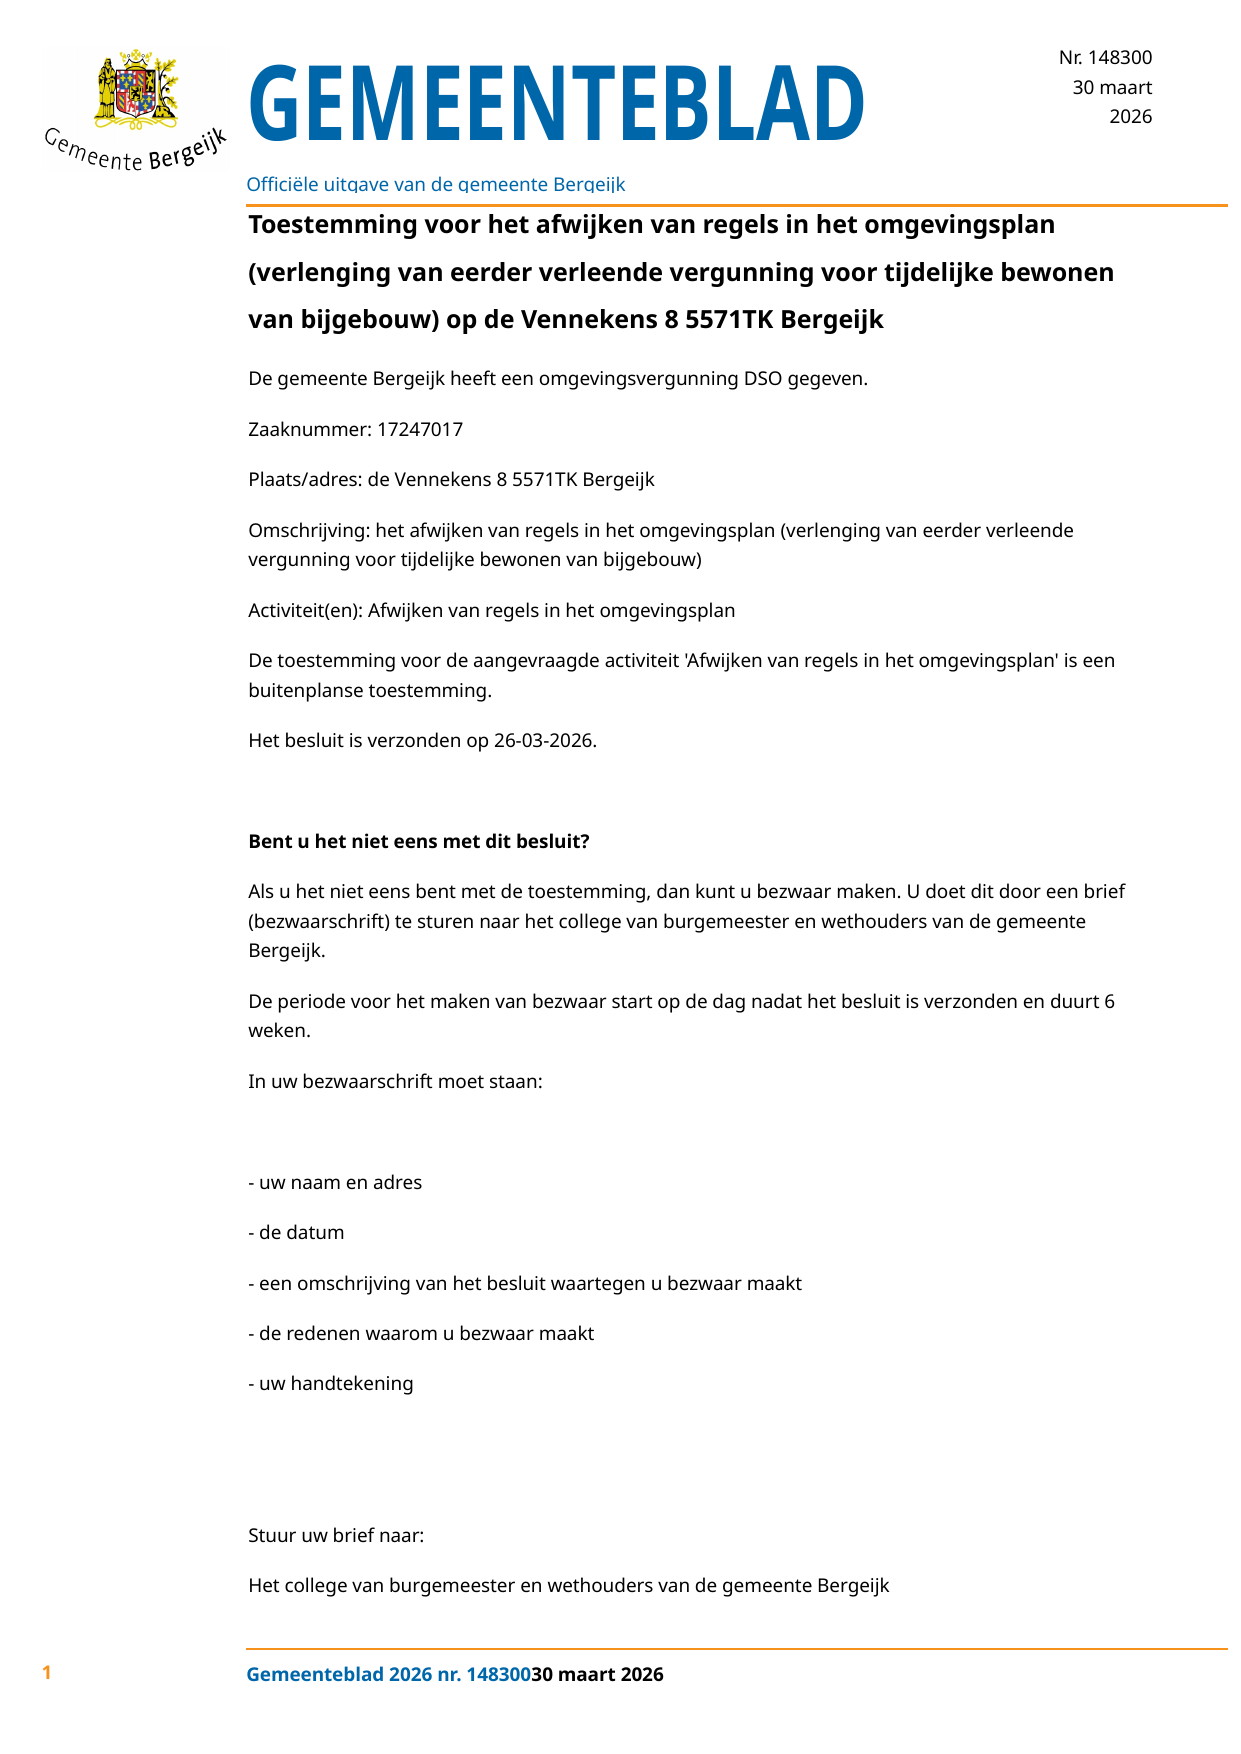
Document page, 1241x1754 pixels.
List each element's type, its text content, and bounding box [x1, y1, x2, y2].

text Toestemming voor het afwijken van regels in het omgevingsplan (verlenging van eerder verleende vergunning voor tijdelijke bewonen van bijgebouw) op de Vennekens 8 5571TK Bergeijk [248, 207, 1152, 336]
text Stuur uw brief naar: [248, 1522, 1152, 1547]
text De gemeente Bergeijk heeft een omgevingsvergunning DSO gegeven. [248, 366, 1152, 391]
text - de datum [248, 1219, 1152, 1245]
text Plaats/adres: de Vennekens 8 5571TK Bergeijk [248, 466, 1152, 492]
text Zaaknummer: 17247017 [248, 416, 1152, 442]
text Omschrijving: het afwijken van regels in het omgevingsplan (verlenging van eerder verleende vergunning voor tijdelijke bewonen van bijgebouw) [248, 517, 1152, 572]
picture [41, 47, 231, 172]
text De toestemming voor de aangevraagde activiteit 'Afwijken van regels in het omgevingsplan' is een buitenplanse toestemming. [248, 647, 1152, 702]
text In uw bezwaarschrift moet staan: [248, 1068, 1152, 1094]
text Het besluit is verzonden op 26-03-2026. [248, 727, 1152, 753]
text De periode voor het maken van bezwaar start op de dag nadat het besluit is verzonden en duurt 6 weken. [248, 988, 1152, 1043]
text - uw naam en adres [248, 1169, 1152, 1194]
text Bent u het niet eens met dit besluit? [248, 828, 1152, 854]
text Als u het niet eens bent met de toestemming, dan kunt u bezwaar maken. U doet dit door een brief (bezwaarschrift) te sturen naar het college van burgemeester en wethouders van de gemeente Bergeijk. [248, 878, 1152, 963]
text Activiteit(en): Afwijken van regels in het omgevingsplan [248, 597, 1152, 622]
text - uw handtekening [248, 1371, 1152, 1396]
text - de redenen waarom u bezwaar maakt [248, 1320, 1152, 1346]
text - een omschrijving van het besluit waartegen u bezwaar maakt [248, 1270, 1152, 1295]
text Het college van burgemeester en wethouders van de gemeente Bergeijk [248, 1572, 1152, 1598]
